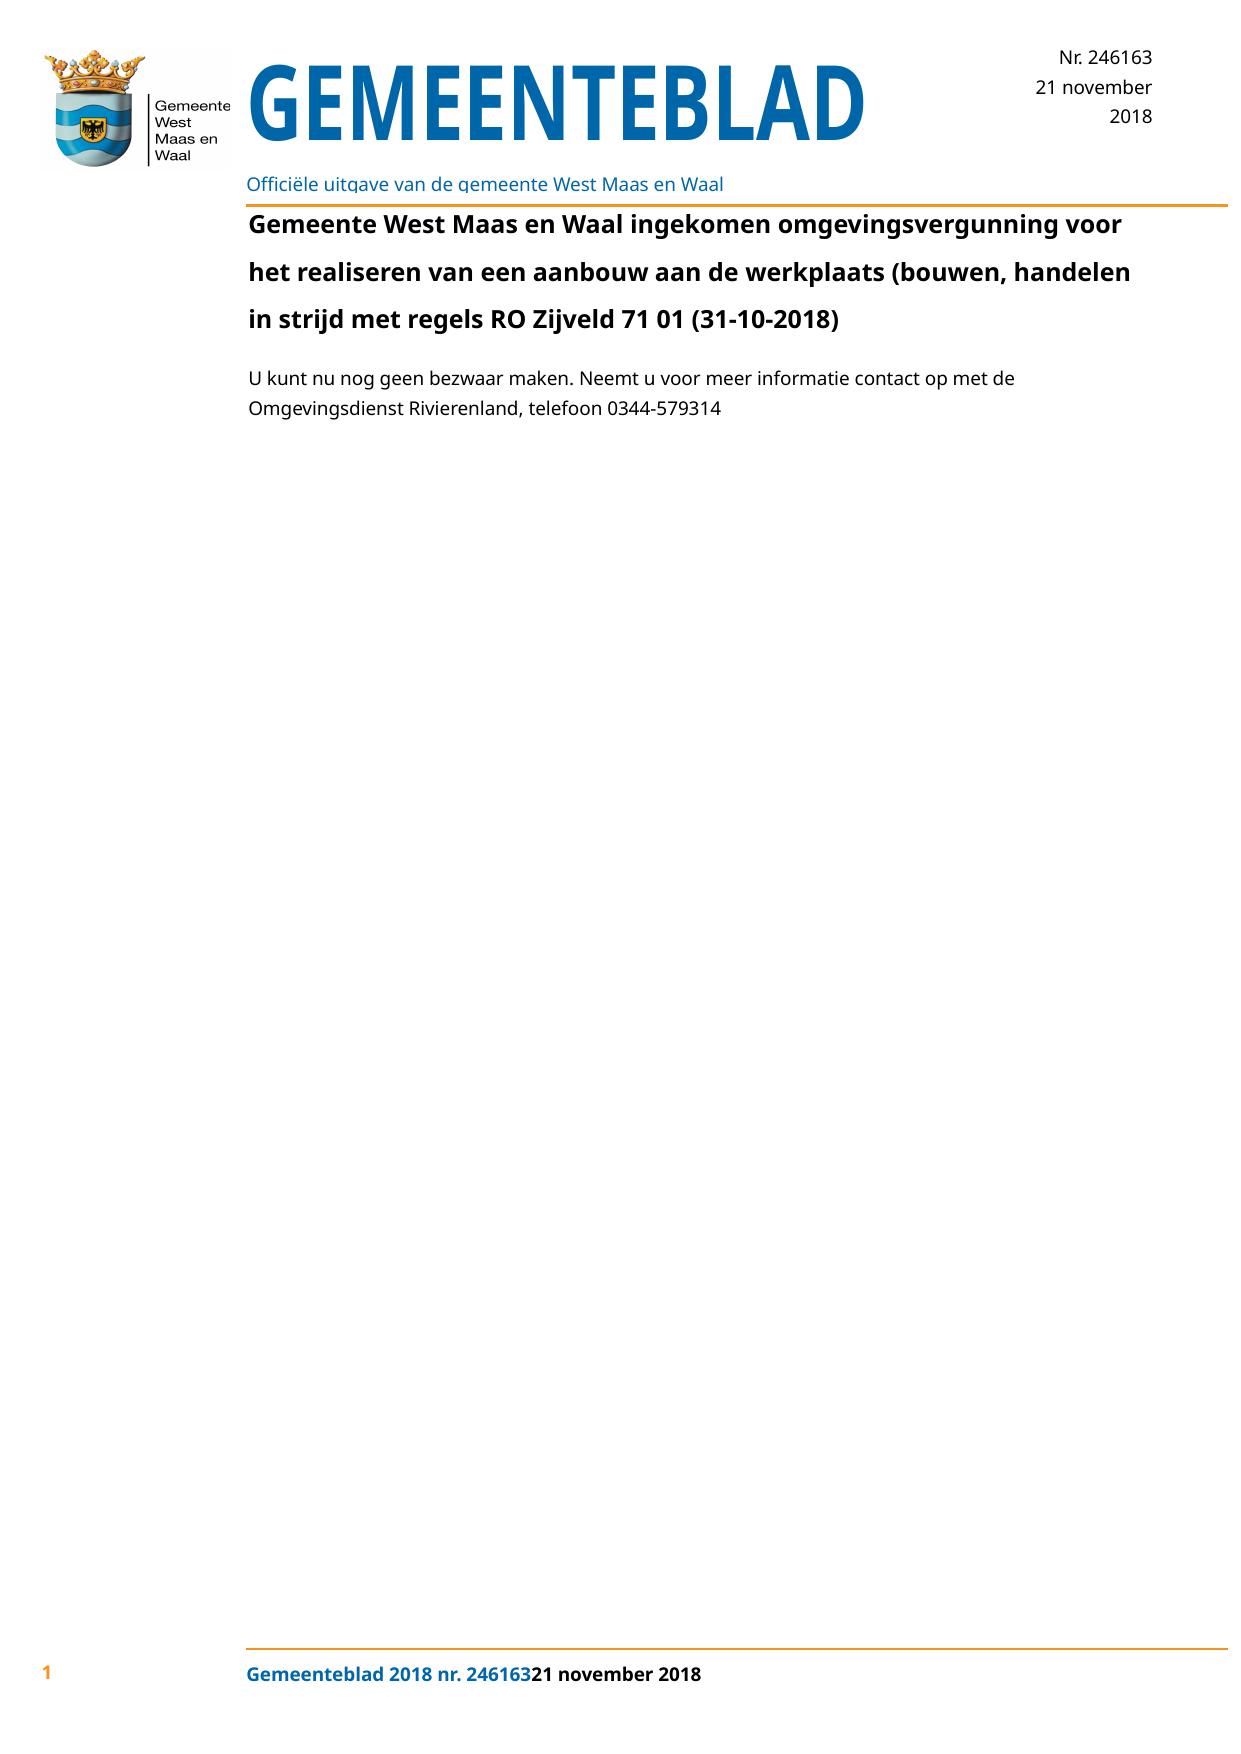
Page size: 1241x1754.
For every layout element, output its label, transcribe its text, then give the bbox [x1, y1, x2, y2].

text Gemeente West Maas en Waal ingekomen omgevingsvergunning voor het realiseren van een aanbouw aan de werkplaats (bouwen, handelen in strijd met regels RO Zijveld 71 01 (31-10-2018) [248, 207, 1152, 336]
text U kunt nu nog geen bezwaar maken. Neemt u voor meer informatie contact op met de Omgevingsdienst Rivierenland, telefoon 0344-579314 [248, 366, 1152, 421]
picture [41, 47, 231, 172]
